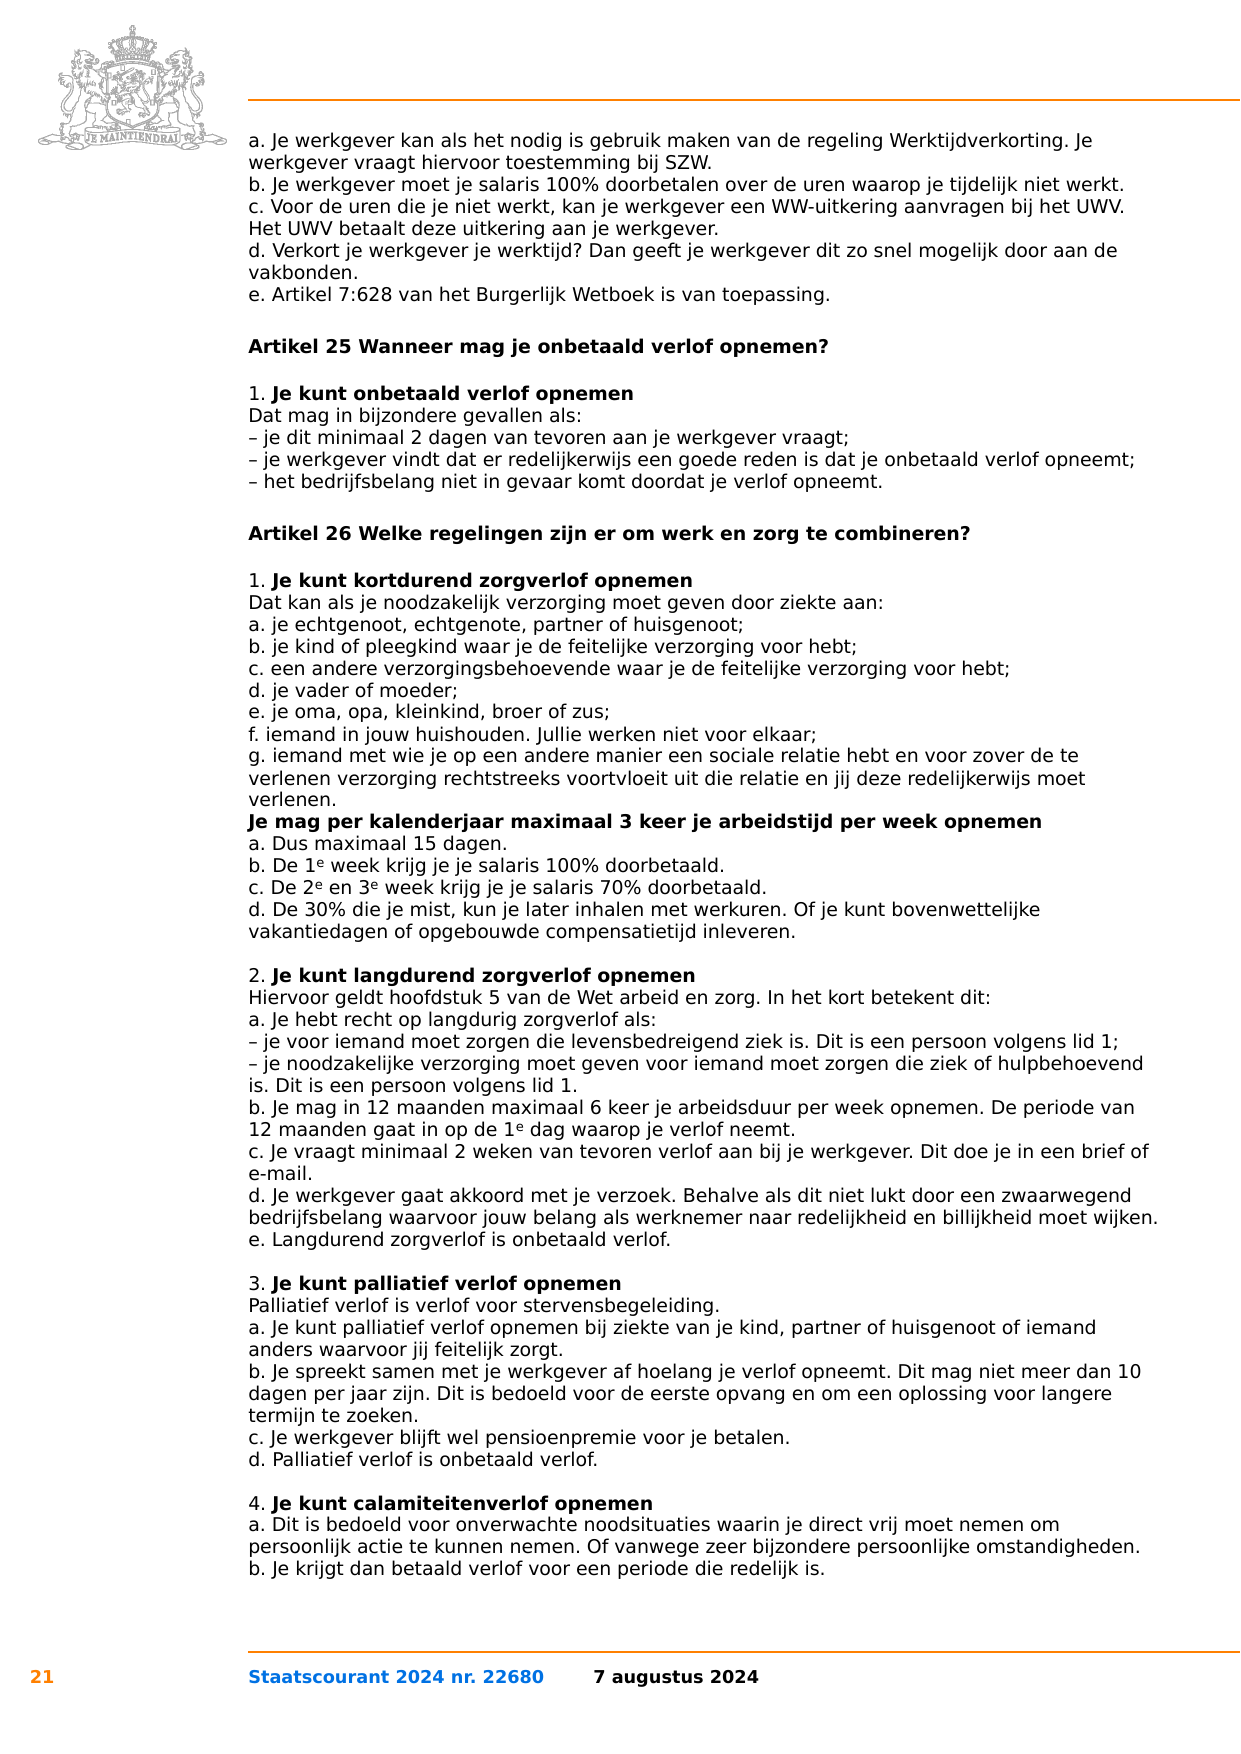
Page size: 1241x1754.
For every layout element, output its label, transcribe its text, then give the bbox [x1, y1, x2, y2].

text c. Voor de uren die je niet werkt, kan je werkgever een WW-uitkering aanvragen bij het UWV. Het UWV betaalt deze uitkering aan je werkgever. [248, 196, 1163, 240]
text c. Je vraagt minimaal 2 weken van tevoren verlof aan bij je werkgever. Dit doe je in een brief of e-mail. [248, 1141, 1163, 1185]
text 2. Je kunt langdurend zorgverlof opnemen [248, 965, 1163, 987]
text 3. Je kunt palliatief verlof opnemen [248, 1273, 1163, 1295]
text – je werkgever vindt dat er redelijkerwijs een goede reden is dat je onbetaald verlof opneemt; [248, 449, 1163, 471]
subtitle Artikel 25 Wanneer mag je onbetaald verlof opnemen? [248, 336, 1163, 358]
text a. je echtgenoot, echtgenote, partner of huisgenoot; [248, 613, 1163, 636]
text d. je vader of moeder; [248, 679, 1163, 701]
text b. Je mag in 12 maanden maximaal 6 keer je arbeidsduur per week opnemen. De periode van 12 maanden gaat in op de 1e dag waarop je verlof neemt. [248, 1097, 1163, 1141]
text c. De 2e en 3e week krijg je je salaris 70% doorbetaald. [248, 877, 1163, 899]
text Hiervoor geldt hoofdstuk 5 van de Wet arbeid en zorg. In het kort betekent dit: [248, 987, 1163, 1009]
subtitle Artikel 26 Welke regelingen zijn er om werk en zorg te combineren? [248, 523, 1163, 544]
text 1. Je kunt kortdurend zorgverlof opnemen [248, 569, 1163, 592]
text d. De 30% die je mist, kun je later inhalen met werkuren. Of je kunt bovenwettelijke vakantiedagen of opgebouwde compensatietijd inleveren. [248, 899, 1163, 943]
text – je dit minimaal 2 dagen van tevoren aan je werkgever vraagt; [248, 427, 1163, 449]
text b. Je werkgever moet je salaris 100% doorbetalen over de uren waarop je tijdelijk niet werkt. [248, 174, 1163, 196]
text b. Je krijgt dan betaald verlof voor een periode die redelijk is. [248, 1558, 1163, 1580]
text a. Dus maximaal 15 dagen. [248, 833, 1163, 855]
picture [38, 25, 227, 150]
text b. Je spreekt samen met je werkgever af hoelang je verlof opneemt. Dit mag niet meer dan 10 dagen per jaar zijn. Dit is bedoeld voor de eerste opvang en om een oplossing voor langere termijn te zoeken. [248, 1361, 1163, 1427]
text – je noodzakelijke verzorging moet geven voor iemand moet zorgen die ziek of hulpbehoevend is. Dit is een persoon volgens lid 1. [248, 1053, 1163, 1097]
text d. Verkort je werkgever je werktijd? Dan geeft je werkgever dit zo snel mogelijk door aan de vakbonden. [248, 240, 1163, 284]
text f. iemand in jouw huishouden. Jullie werken niet voor elkaar; [248, 723, 1163, 745]
text e. Langdurend zorgverlof is onbetaald verlof. [248, 1229, 1163, 1251]
text Dat kan als je noodzakelijk verzorging moet geven door ziekte aan: [248, 592, 1163, 613]
text – je voor iemand moet zorgen die levensbedreigend ziek is. Dit is een persoon volgens lid 1; [248, 1031, 1163, 1053]
text b. De 1e week krijg je je salaris 100% doorbetaald. [248, 855, 1163, 877]
text a. Je werkgever kan als het nodig is gebruik maken van de regeling Werktijdverkorting. Je werkgever vraagt hiervoor toestemming bij SZW. [248, 130, 1163, 174]
text g. iemand met wie je op een andere manier een sociale relatie hebt en voor zover de te verlenen verzorging rechtstreeks voortvloeit uit die relatie en jij deze redelijkerwijs moet verlenen. [248, 745, 1163, 811]
text Je mag per kalenderjaar maximaal 3 keer je arbeidstijd per week opnemen [248, 811, 1163, 833]
text – het bedrijfsbelang niet in gevaar komt doordat je verlof opneemt. [248, 471, 1163, 493]
text c. Je werkgever blijft wel pensioenpremie voor je betalen. [248, 1427, 1163, 1448]
text d. Palliatief verlof is onbetaald verlof. [248, 1448, 1163, 1471]
text d. Je werkgever gaat akkoord met je verzoek. Behalve als dit niet lukt door een zwaarwegend bedrijfsbelang waarvoor jouw belang als werknemer naar redelijkheid en billijkheid moet wijken. [248, 1185, 1163, 1229]
text b. je kind of pleegkind waar je de feitelijke verzorging voor hebt; [248, 636, 1163, 657]
text e. Artikel 7:628 van het Burgerlijk Wetboek is van toepassing. [248, 284, 1163, 306]
text a. Je kunt palliatief verlof opnemen bij ziekte van je kind, partner of huisgenoot of iemand anders waarvoor jij feitelijk zorgt. [248, 1317, 1163, 1361]
text a. Je hebt recht op langdurig zorgverlof als: [248, 1009, 1163, 1031]
text Palliatief verlof is verlof voor stervensbegeleiding. [248, 1295, 1163, 1317]
text c. een andere verzorgingsbehoevende waar je de feitelijke verzorging voor hebt; [248, 657, 1163, 679]
text 4. Je kunt calamiteitenverlof opnemen [248, 1492, 1163, 1514]
text e. je oma, opa, kleinkind, broer of zus; [248, 701, 1163, 723]
text 1. Je kunt onbetaald verlof opnemen [248, 383, 1163, 405]
text a. Dit is bedoeld voor onverwachte noodsituaties waarin je direct vrij moet nemen om persoonlijk actie te kunnen nemen. Of vanwege zeer bijzondere persoonlijke omstandigheden. [248, 1514, 1163, 1558]
text Dat mag in bijzondere gevallen als: [248, 405, 1163, 427]
